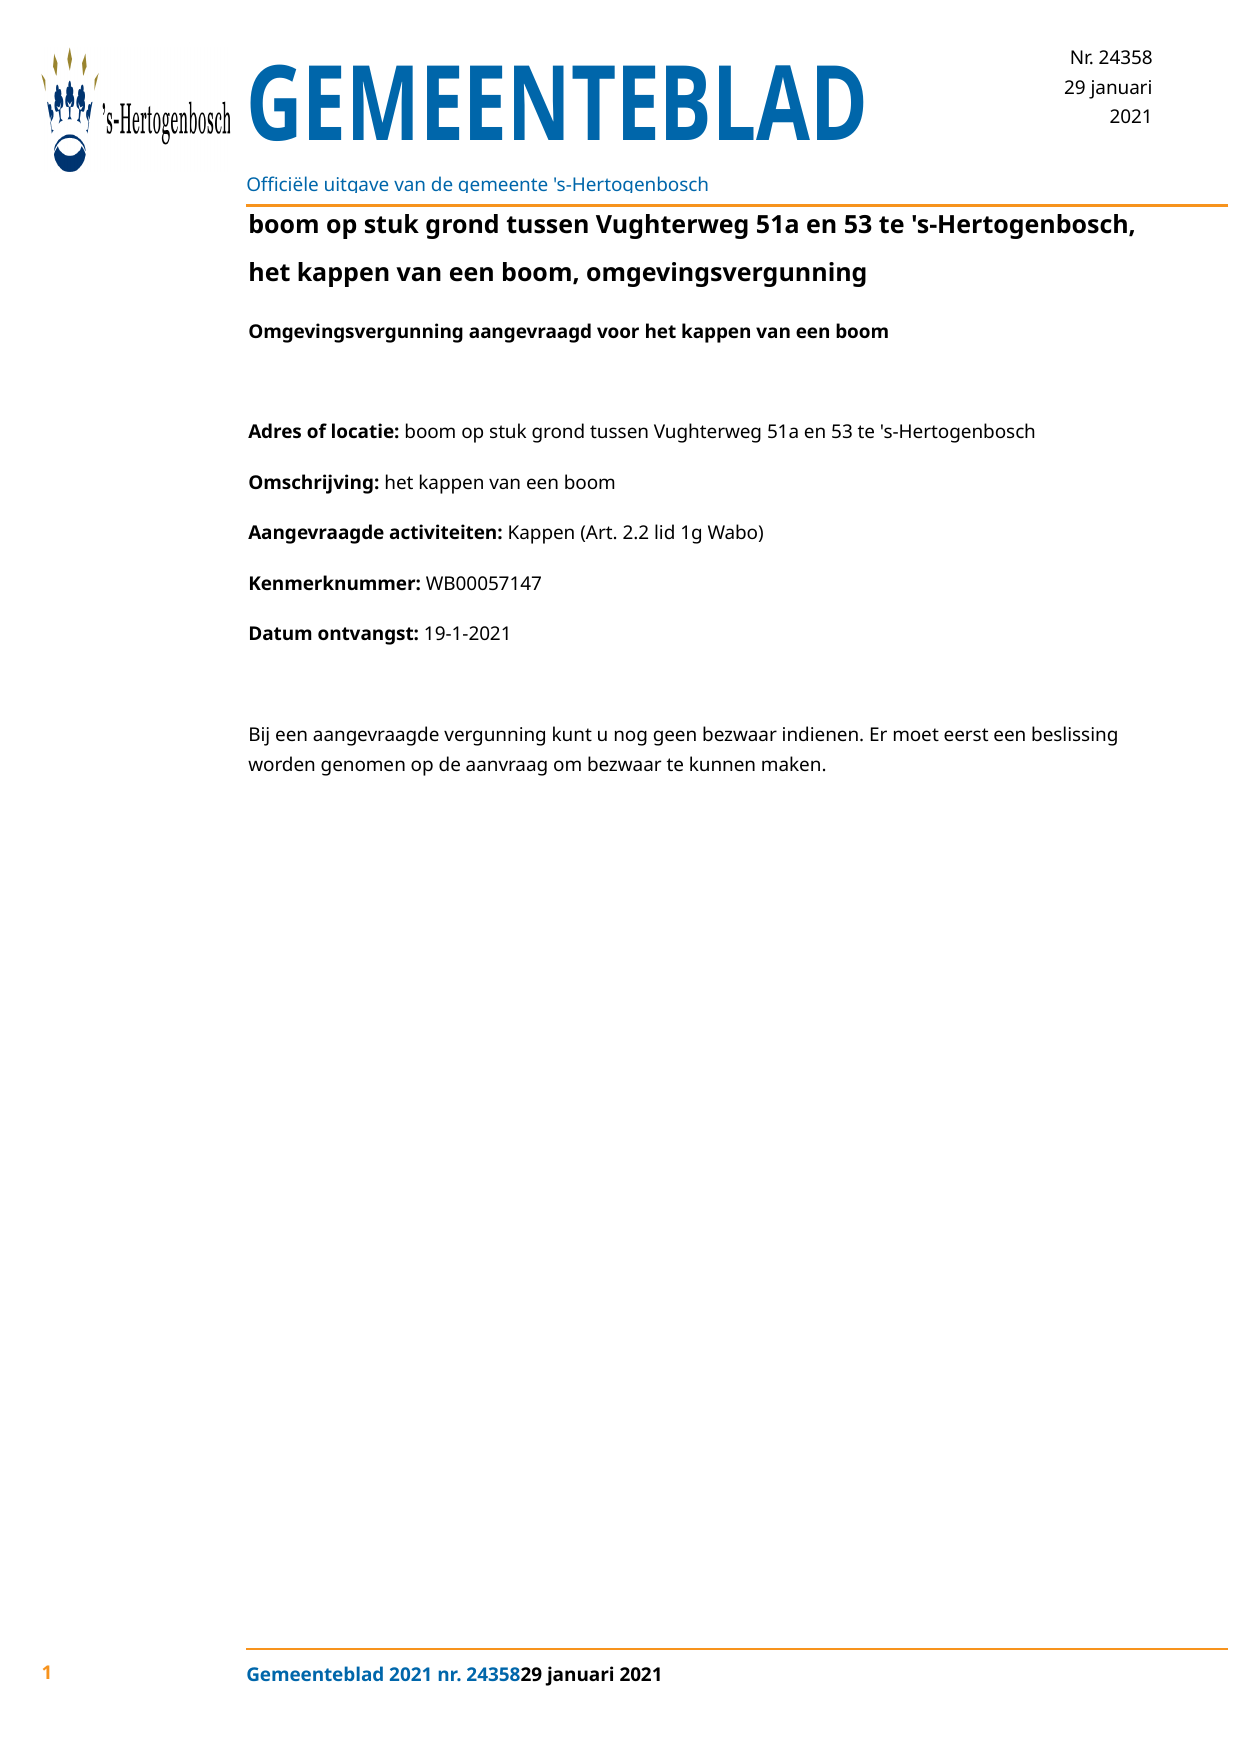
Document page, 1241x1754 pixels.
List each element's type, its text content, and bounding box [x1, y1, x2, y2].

text Adres of locatie: boom op stuk grond tussen Vughterweg 51a en 53 te 's-Hertogenbosch [248, 419, 1152, 444]
text Omschrijving: het kappen van een boom [248, 469, 1152, 495]
text Bij een aangevraagde vergunning kunt u nog geen bezwaar indienen. Er moet eerst een beslissing worden genomen op de aanvraag om bezwaar te kunnen maken. [248, 721, 1152, 777]
picture [41, 47, 231, 172]
text Omgevingsvergunning aangevraagd voor het kappen van een boom [248, 318, 1152, 344]
text Datum ontvangst: 19-1-2021 [248, 620, 1152, 646]
text Kenmerknummer: WB00057147 [248, 570, 1152, 596]
text boom op stuk grond tussen Vughterweg 51a en 53 te 's-Hertogenbosch, het kappen van een boom, omgevingsvergunning [248, 207, 1152, 288]
text Aangevraagde activiteiten: Kappen (Art. 2.2 lid 1g Wabo) [248, 519, 1152, 545]
